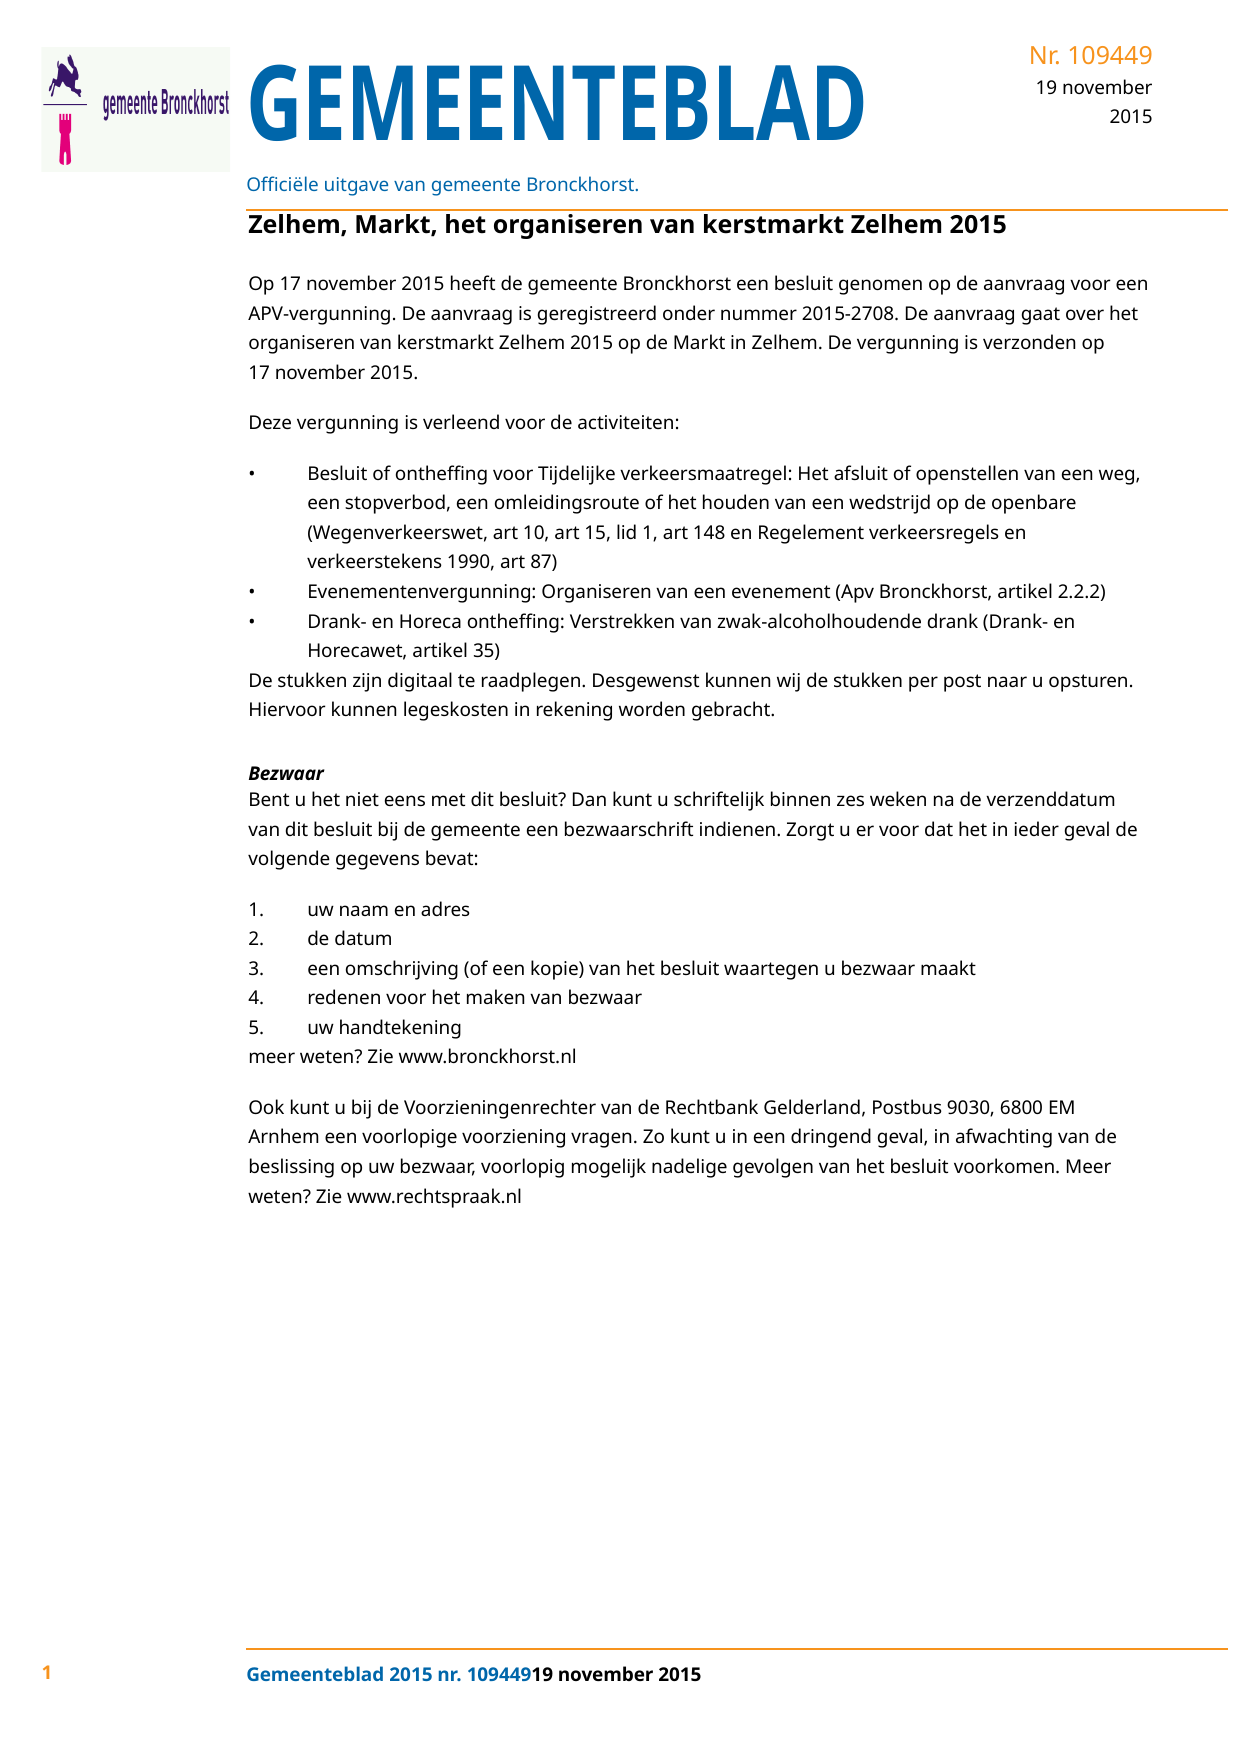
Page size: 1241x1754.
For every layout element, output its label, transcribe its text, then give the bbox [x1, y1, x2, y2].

text Bezwaar [248, 761, 1152, 786]
list uw naam en adres [248, 896, 1152, 922]
list uw handtekening [248, 1014, 1152, 1040]
text Deze vergunning is verleend voor de activiteiten: [248, 409, 1152, 435]
text De stukken zijn digitaal te raadplegen. Desgewenst kunnen wij de stukken per post naar u opsturen. Hiervoor kunnen legeskosten in rekening worden gebracht. [248, 667, 1152, 722]
text Ook kunt u bij de Voorzieningenrechter van de Rechtbank Gelderland, Postbus 9030, 6800 EM Arnhem een voorlopige voorziening vragen. Zo kunt u in een dringend geval, in afwachting van de beslissing op uw bezwaar, voorlopig mogelijk nadelige gevolgen van het besluit voorkomen. Meer weten? Zie www.rechtspraak.nl [248, 1094, 1152, 1209]
text Bent u het niet eens met dit besluit? Dan kunt u schriftelijk binnen zes weken na de verzenddatum van dit besluit bij de gemeente een bezwaarschrift indienen. Zorgt u er voor dat het in ieder geval de volgende gegevens bevat: [248, 786, 1152, 871]
text meer weten? Zie www.bronckhorst.nl [248, 1044, 1152, 1069]
list een omschrijving (of een kopie) van het besluit waartegen u bezwaar maakt [248, 955, 1152, 981]
list redenen voor het maken van bezwaar [248, 984, 1152, 1010]
list Evenementenvergunning: Organiseren van een evenement (Apv Bronckhorst, artikel 2.2.2) [248, 578, 1152, 604]
picture [41, 47, 231, 172]
text Op 17 november 2015 heeft de gemeente Bronckhorst een besluit genomen op de aanvraag voor een APV-vergunning. De aanvraag is geregistreerd onder nummer 2015-2708. De aanvraag gaat over het organiseren van kerstmarkt Zelhem 2015 op de Markt in Zelhem. De vergunning is verzonden op 17 november 2015. [248, 270, 1152, 385]
list Besluit of ontheffing voor Tijdelijke verkeersmaatregel: Het afsluit of openstellen van een weg, een stopverbod, een omleidingsroute of het houden van een wedstrijd op de openbare (Wegenverkeerswet, art 10, art 15, lid 1, art 148 en Regelement verkeersregels en verkeerstekens 1990, art 87) [248, 460, 1152, 574]
list Drank- en Horeca ontheffing: Verstrekken van zwak-alcoholhoudende drank (Drank- en Horecawet, artikel 35) [248, 608, 1152, 663]
text Zelhem, Markt, het organiseren van kerstmarkt Zelhem 2015 [248, 211, 1152, 241]
list de datum [248, 925, 1152, 951]
